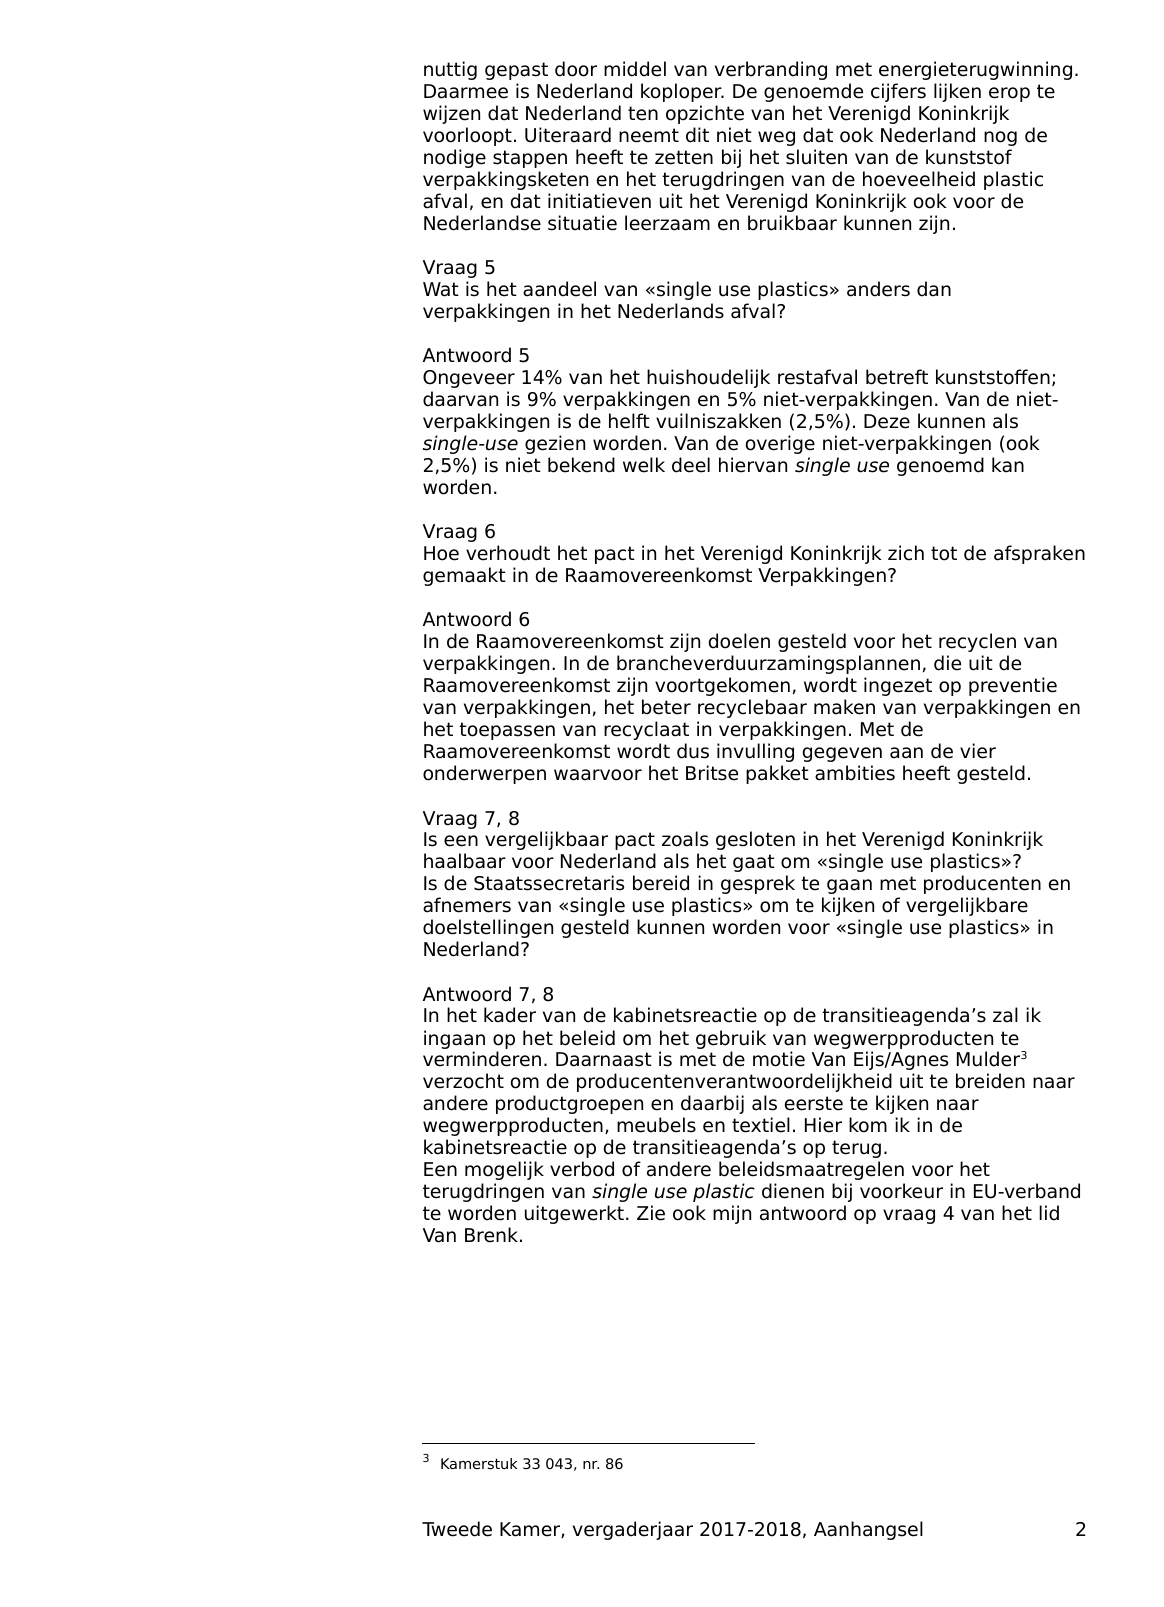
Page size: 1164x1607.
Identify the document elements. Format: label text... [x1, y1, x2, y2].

text Antwoord 6 [422, 609, 1087, 631]
text In de Raamovereenkomst zijn doelen gesteld voor het recyclen van verpakkingen. In de brancheverduurzamingsplannen, die uit de Raamovereenkomst zijn voortgekomen, wordt ingezet op preventie van verpakkingen, het beter recyclebaar maken van verpakkingen en het toepassen van recyclaat in verpakkingen. Met de Raamovereenkomst wordt dus invulling gegeven aan de vier onderwerpen waarvoor het Britse pakket ambities heeft gesteld. [422, 631, 1087, 785]
text In het kader van de kabinetsreactie op de transitieagenda’s zal ik ingaan op het beleid om het gebruik van wegwerpproducten te verminderen. Daarnaast is met de motie Van Eijs/Agnes Mulder verzocht om de producentenverantwoordelijkheid uit te breiden naar andere productgroepen en daarbij als eerste te kijken naar wegwerpproducten, meubels en textiel. Hier kom ik in de kabinetsreactie op de transitieagenda’s op terug. [422, 1005, 1087, 1159]
text Is de Staatssecretaris bereid in gesprek te gaan met producenten en afnemers van «single use plastics» om te kijken of vergelijkbare doelstellingen gesteld kunnen worden voor «single use plastics» in Nederland? [422, 873, 1087, 961]
text Wat is het aandeel van «single use plastics» anders dan verpakkingen in het Nederlands afval? [422, 279, 1087, 323]
text nuttig gepast door middel van verbranding met energieterugwinning. Daarmee is Nederland koploper. De genoemde cijfers lijken erop te wijzen dat Nederland ten opzichte van het Verenigd Koninkrijk voorloopt. Uiteraard neemt dit niet weg dat ook Nederland nog de nodige stappen heeft te zetten bij het sluiten van de kunststof verpakkingsketen en het terugdringen van de hoeveelheid plastic afval, en dat initiatieven uit het Verenigd Koninkrijk ook voor de Nederlandse situatie leerzaam en bruikbaar kunnen zijn. [422, 59, 1087, 235]
text Hoe verhoudt het pact in het Verenigd Koninkrijk zich tot de afspraken gemaakt in de Raamovereenkomst Verpakkingen? [422, 543, 1087, 587]
text Kamerstuk 33 043, nr. 86 [422, 1452, 1087, 1474]
text Vraag 6 [422, 521, 1087, 543]
text Is een vergelijkbaar pact zoals gesloten in het Verenigd Koninkrijk haalbaar voor Nederland als het gaat om «single use plastics»? [422, 829, 1087, 873]
text Een mogelijk verbod of andere beleidsmaatregelen voor het terugdringen van single use plastic dienen bij voorkeur in EU-verband te worden uitgewerkt. Zie ook mijn antwoord op vraag 4 van het lid Van Brenk. [422, 1159, 1087, 1247]
text Ongeveer 14% van het huishoudelijk restafval betreft kunststoffen; daarvan is 9% verpakkingen en 5% niet-verpakkingen. Van de niet-verpakkingen is de helft vuilniszakken (2,5%). Deze kunnen als single-use gezien worden. Van de overige niet-verpakkingen (ook 2,5%) is niet bekend welk deel hiervan single use genoemd kan worden. [422, 367, 1087, 499]
text Vraag 7, 8 [422, 807, 1087, 829]
text Antwoord 7, 8 [422, 983, 1087, 1005]
text Antwoord 5 [422, 345, 1087, 367]
text Vraag 5 [422, 257, 1087, 279]
